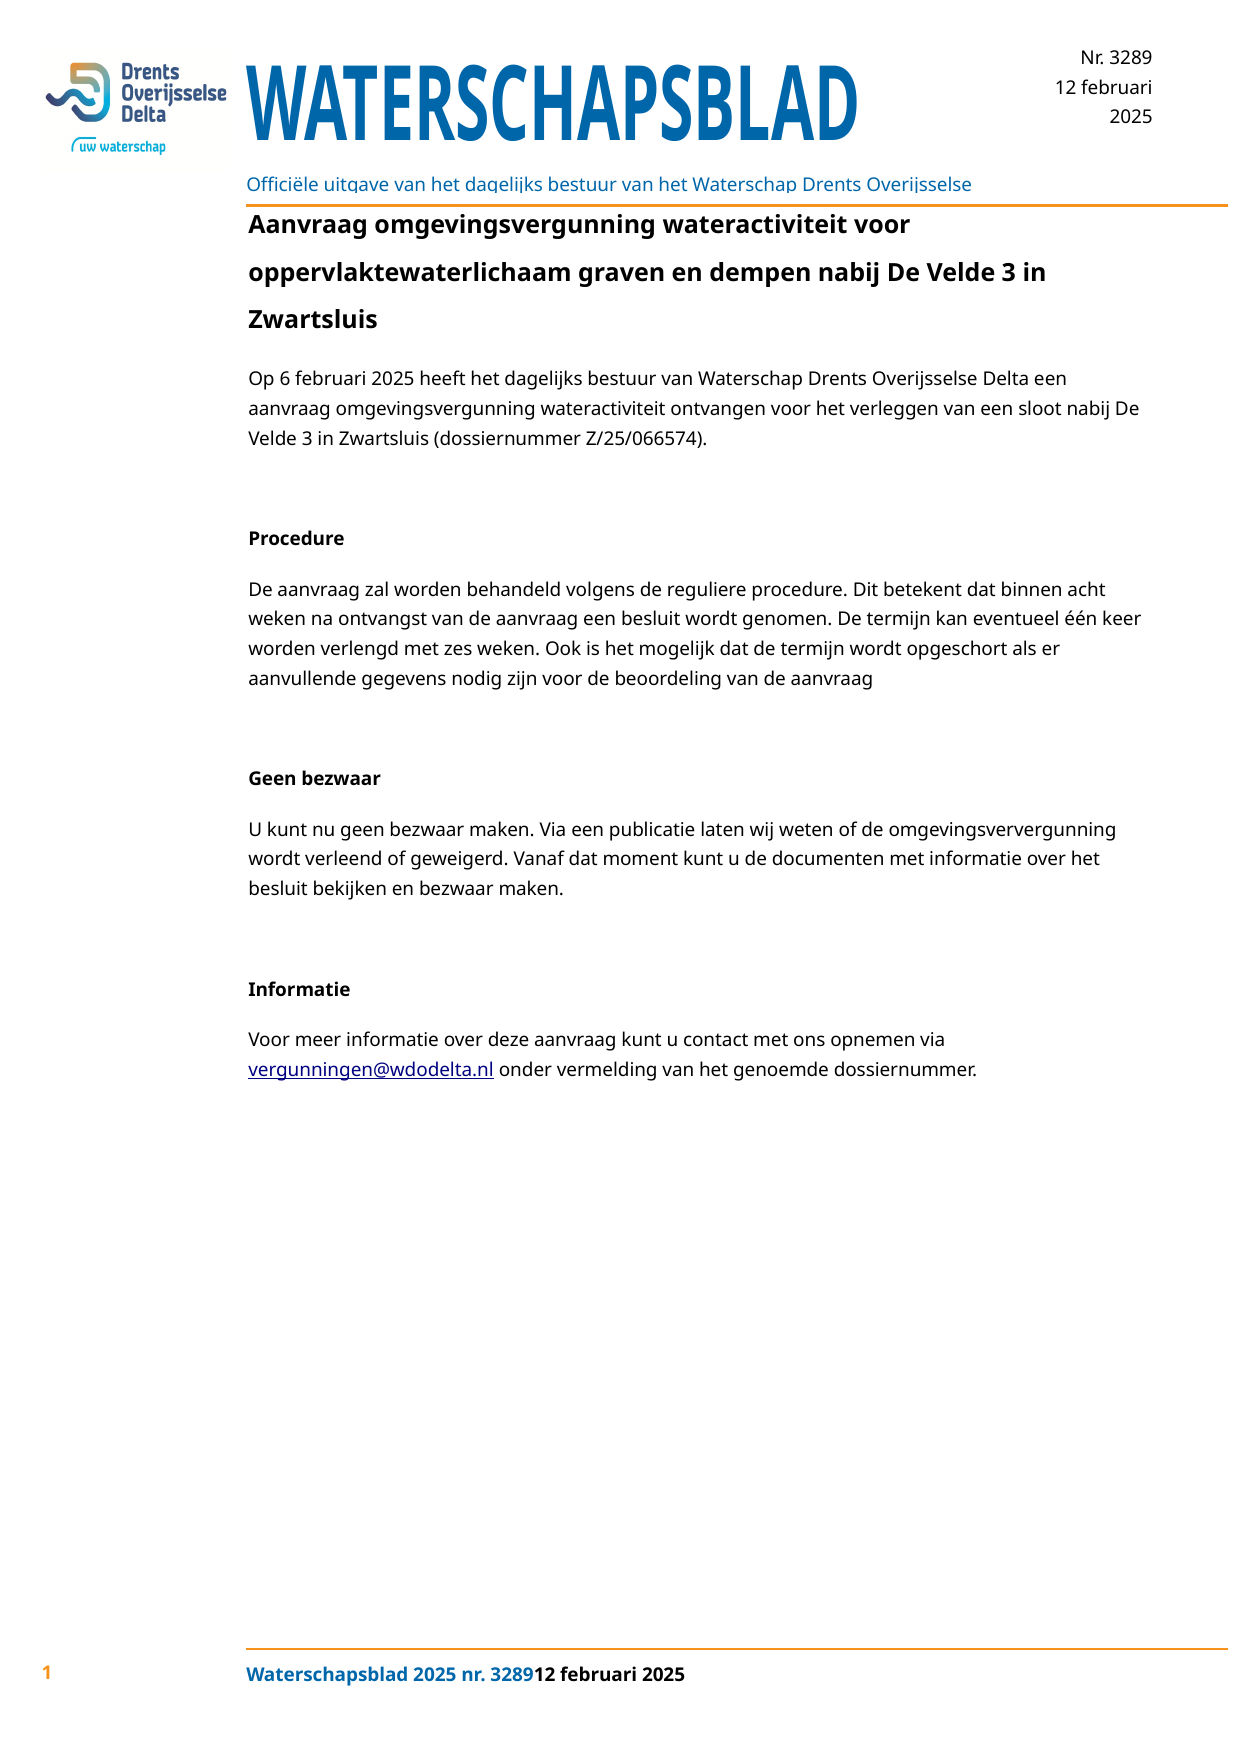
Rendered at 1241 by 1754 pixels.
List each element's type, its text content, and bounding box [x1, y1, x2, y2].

text Geen bezwaar [248, 766, 1152, 791]
text Informatie [248, 976, 1152, 1002]
text Aanvraag omgevingsvergunning wateractiviteit voor oppervlaktewaterlichaam graven en dempen nabij De Velde 3 in Zwartsluis [248, 207, 1152, 336]
text Voor meer informatie over deze aanvraag kunt u contact met ons opnemen via vergunningen@wdodelta.nl onder vermelding van het genoemde dossiernummer. [248, 1026, 1152, 1082]
text Op 6 februari 2025 heeft het dagelijks bestuur van Waterschap Drents Overijsselse Delta een aanvraag omgevingsvergunning wateractiviteit ontvangen voor het verleggen van een sloot nabij De Velde 3 in Zwartsluis (dossiernummer Z/25/066574). [248, 366, 1152, 450]
text Procedure [248, 526, 1152, 551]
text U kunt nu geen bezwaar maken. Via een publicatie laten wij weten of de omgevingsververgunning wordt verleend of geweigerd. Vanaf dat moment kunt u de documenten met informatie over het besluit bekijken en bezwaar maken. [248, 816, 1152, 901]
text De aanvraag zal worden behandeld volgens de reguliere procedure. Dit betekent dat binnen acht weken na ontvangst van de aanvraag een besluit wordt genomen. De termijn kan eventueel één keer worden verlengd met zes weken. Ook is het mogelijk dat de termijn wordt opgeschort als er aanvullende gegevens nodig zijn voor de beoordeling van de aanvraag [248, 576, 1152, 690]
picture [41, 47, 231, 172]
